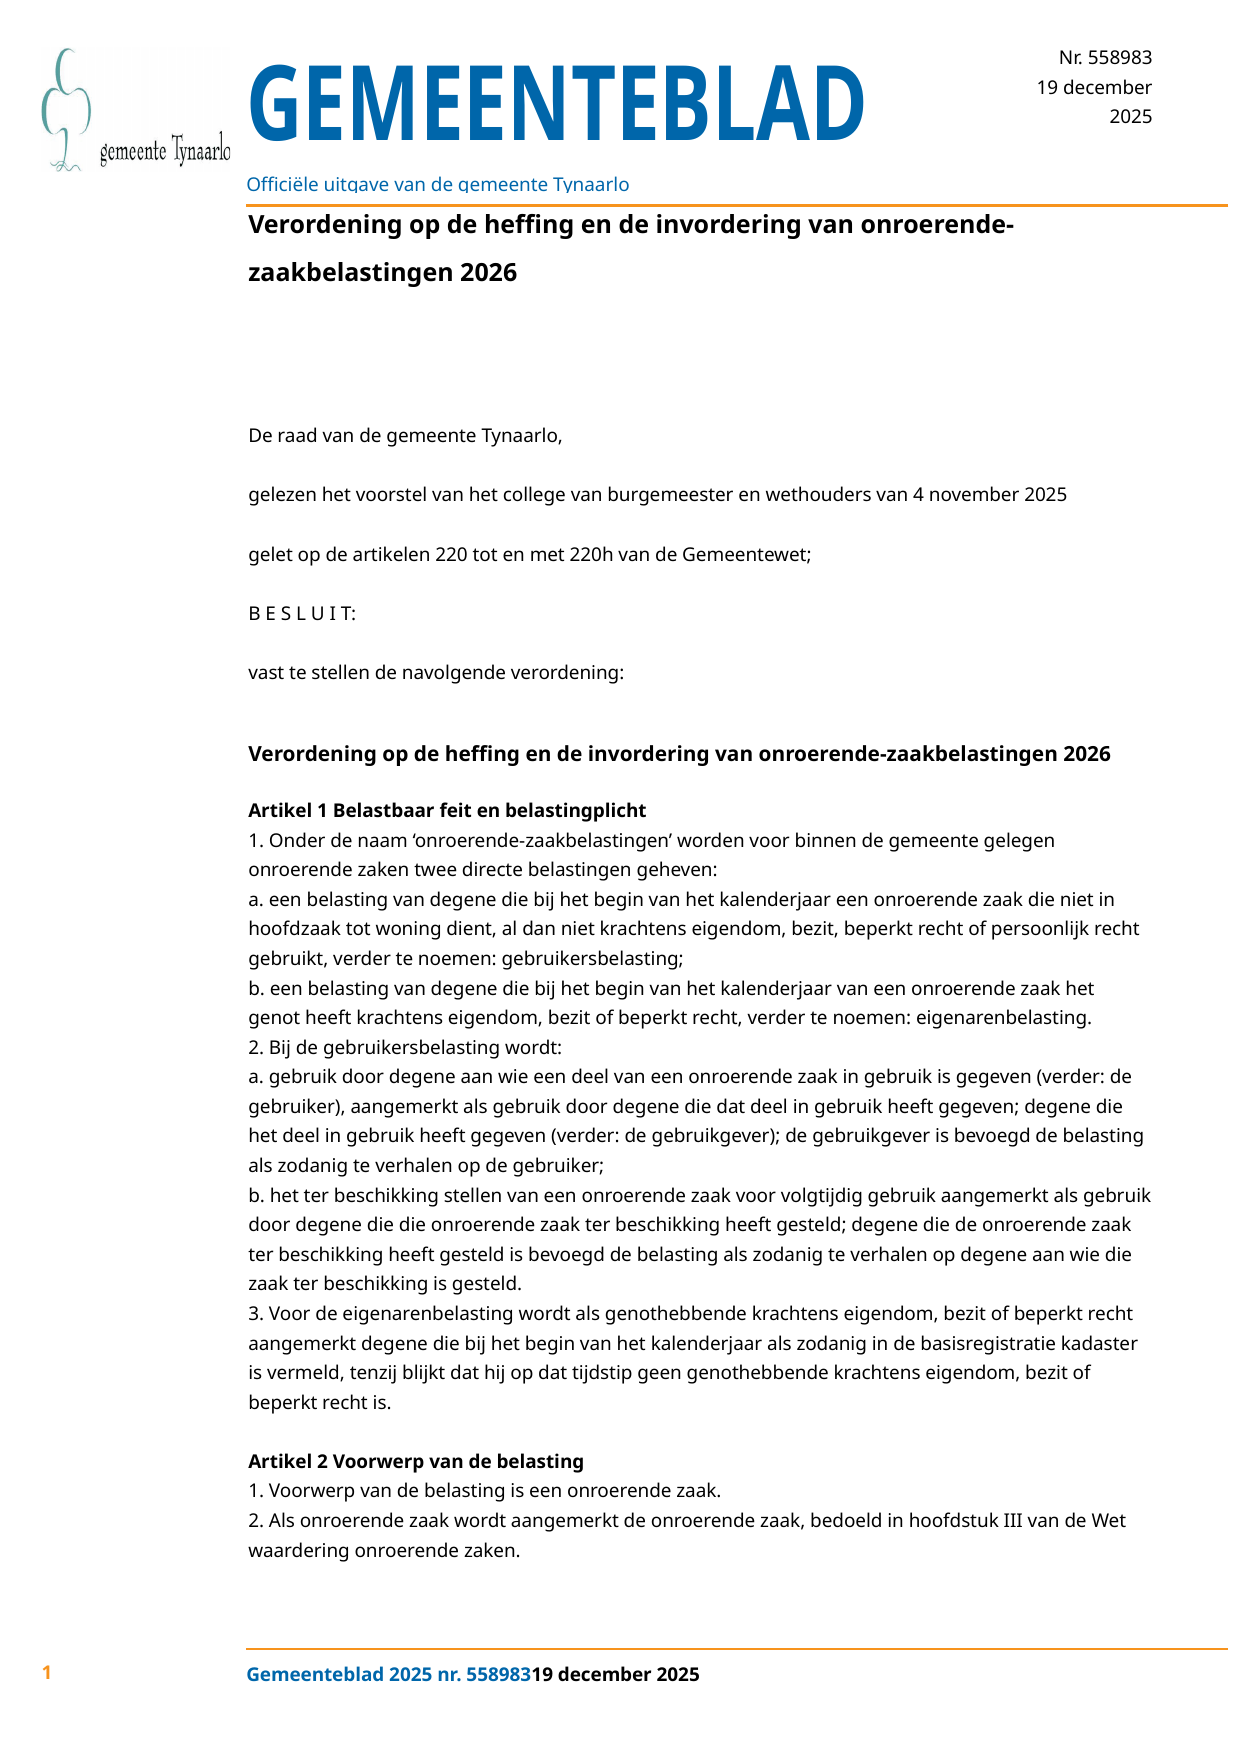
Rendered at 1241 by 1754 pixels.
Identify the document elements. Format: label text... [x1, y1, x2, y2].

text 2. Bij de gebruikersbelasting wordt: [248, 1034, 1152, 1059]
text a. gebruik door degene aan wie een deel van een onroerende zaak in gebruik is gegeven (verder: de gebruiker), aangemerkt als gebruik door degene die dat deel in gebruik heeft gegeven; degene die het deel in gebruik heeft gegeven (verder: de gebruikgever); de gebruikgever is bevoegd de belasting als zodanig te verhalen op de gebruiker; [248, 1063, 1152, 1178]
text a. een belasting van degene die bij het begin van het kalenderjaar een onroerende zaak die niet in hoofdzaak tot woning dient, al dan niet krachtens eigendom, bezit, beperkt recht of persoonlijk recht gebruikt, verder te noemen: gebruikersbelasting; [248, 886, 1152, 971]
text b. een belasting van degene die bij het begin van het kalenderjaar van een onroerende zaak het genot heeft krachtens eigendom, bezit of beperkt recht, verder te noemen: eigenarenbelasting. [248, 975, 1152, 1030]
text gelet op de artikelen 220 tot en met 220h van de Gemeentewet; [248, 541, 1152, 567]
text Artikel 2 Voorwerp van de belasting [248, 1448, 1152, 1474]
picture [41, 47, 231, 172]
text Artikel 1 Belastbaar feit en belastingplicht [248, 797, 1152, 823]
text 2. Als onroerende zaak wordt aangemerkt de onroerende zaak, bedoeld in hoofdstuk III van de Wet waardering onroerende zaken. [248, 1507, 1152, 1562]
text De raad van de gemeente Tynaarlo, [248, 422, 1152, 448]
text gelezen het voorstel van het college van burgemeester en wethouders van 4 november 2025 [248, 482, 1152, 507]
text 1. Voorwerp van de belasting is een onroerende zaak. [248, 1478, 1152, 1503]
text 1. Onder de naam ‘onroerende-zaakbelastingen’ worden voor binnen de gemeente gelegen onroerende zaken twee directe belastingen geheven: [248, 827, 1152, 882]
text 3. Voor de eigenarenbelasting wordt als genothebbende krachtens eigendom, bezit of beperkt recht aangemerkt degene die bij het begin van het kalenderjaar als zodanig in de basisregistratie kadaster is vermeld, tenzij blijkt dat hij op dat tijdstip geen genothebbende krachtens eigendom, bezit of beperkt recht is. [248, 1300, 1152, 1414]
text Verordening op de heffing en de invordering van onroerende-zaakbelastingen 2026 [248, 739, 1152, 768]
text vast te stellen de navolgende verordening: [248, 659, 1152, 685]
text B E S L U I T: [248, 600, 1152, 626]
text Verordening op de heffing en de invordering van onroerende-zaakbelastingen 2026 [248, 207, 1152, 288]
text b. het ter beschikking stellen van een onroerende zaak voor volgtijdig gebruik aangemerkt als gebruik door degene die die onroerende zaak ter beschikking heeft gesteld; degene die de onroerende zaak ter beschikking heeft gesteld is bevoegd de belasting als zodanig te verhalen op degene aan wie die zaak ter beschikking is gesteld. [248, 1182, 1152, 1296]
